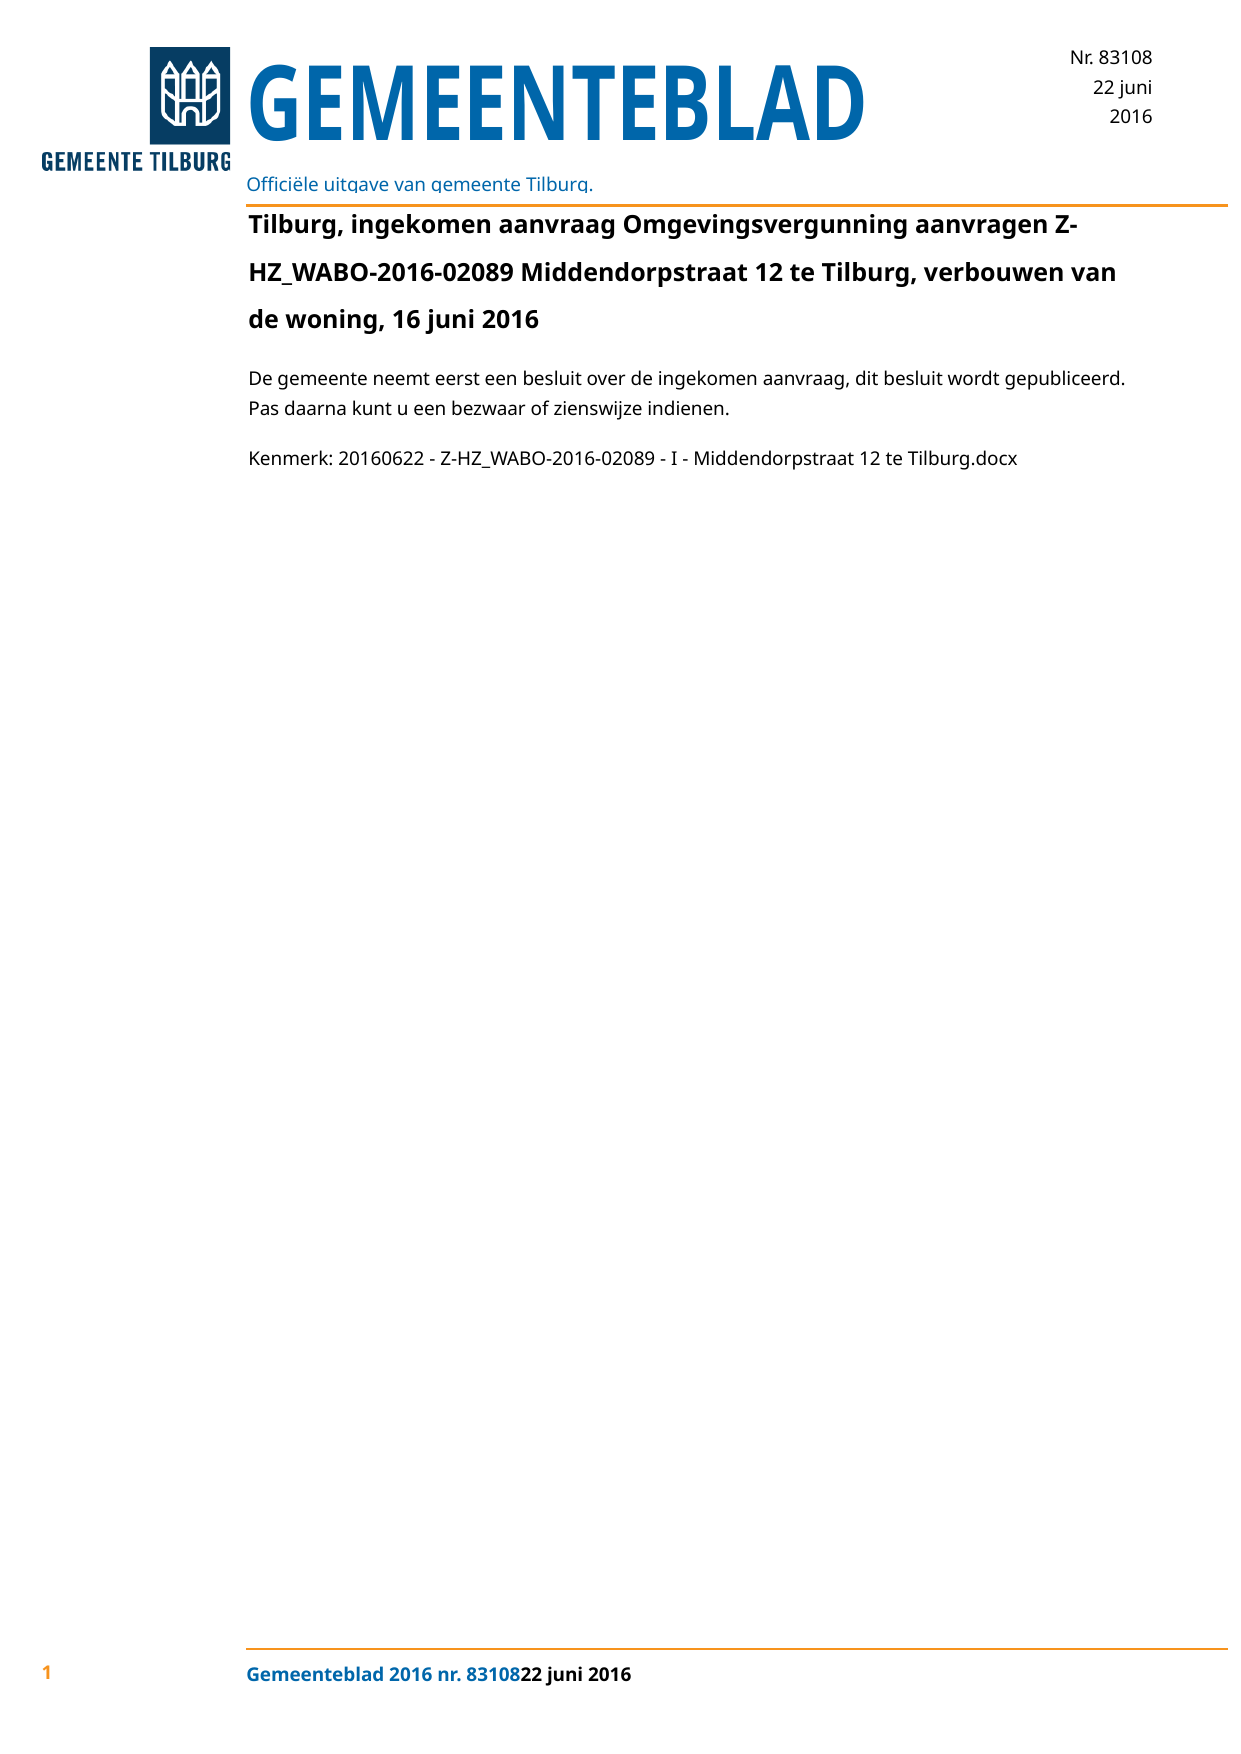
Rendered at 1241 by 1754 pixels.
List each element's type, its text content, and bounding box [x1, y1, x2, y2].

text Kenmerk: 20160622 - Z-HZ_WABO-2016-02089 - I - Middendorpstraat 12 te Tilburg.docx [248, 446, 1152, 471]
picture [41, 47, 231, 172]
text De gemeente neemt eerst een besluit over de ingekomen aanvraag, dit besluit wordt gepubliceerd. Pas daarna kunt u een bezwaar of zienswijze indienen. [248, 366, 1152, 421]
text Tilburg, ingekomen aanvraag Omgevingsvergunning aanvragen Z-HZ_WABO-2016-02089 Middendorpstraat 12 te Tilburg, verbouwen van de woning, 16 juni 2016 [248, 207, 1152, 336]
